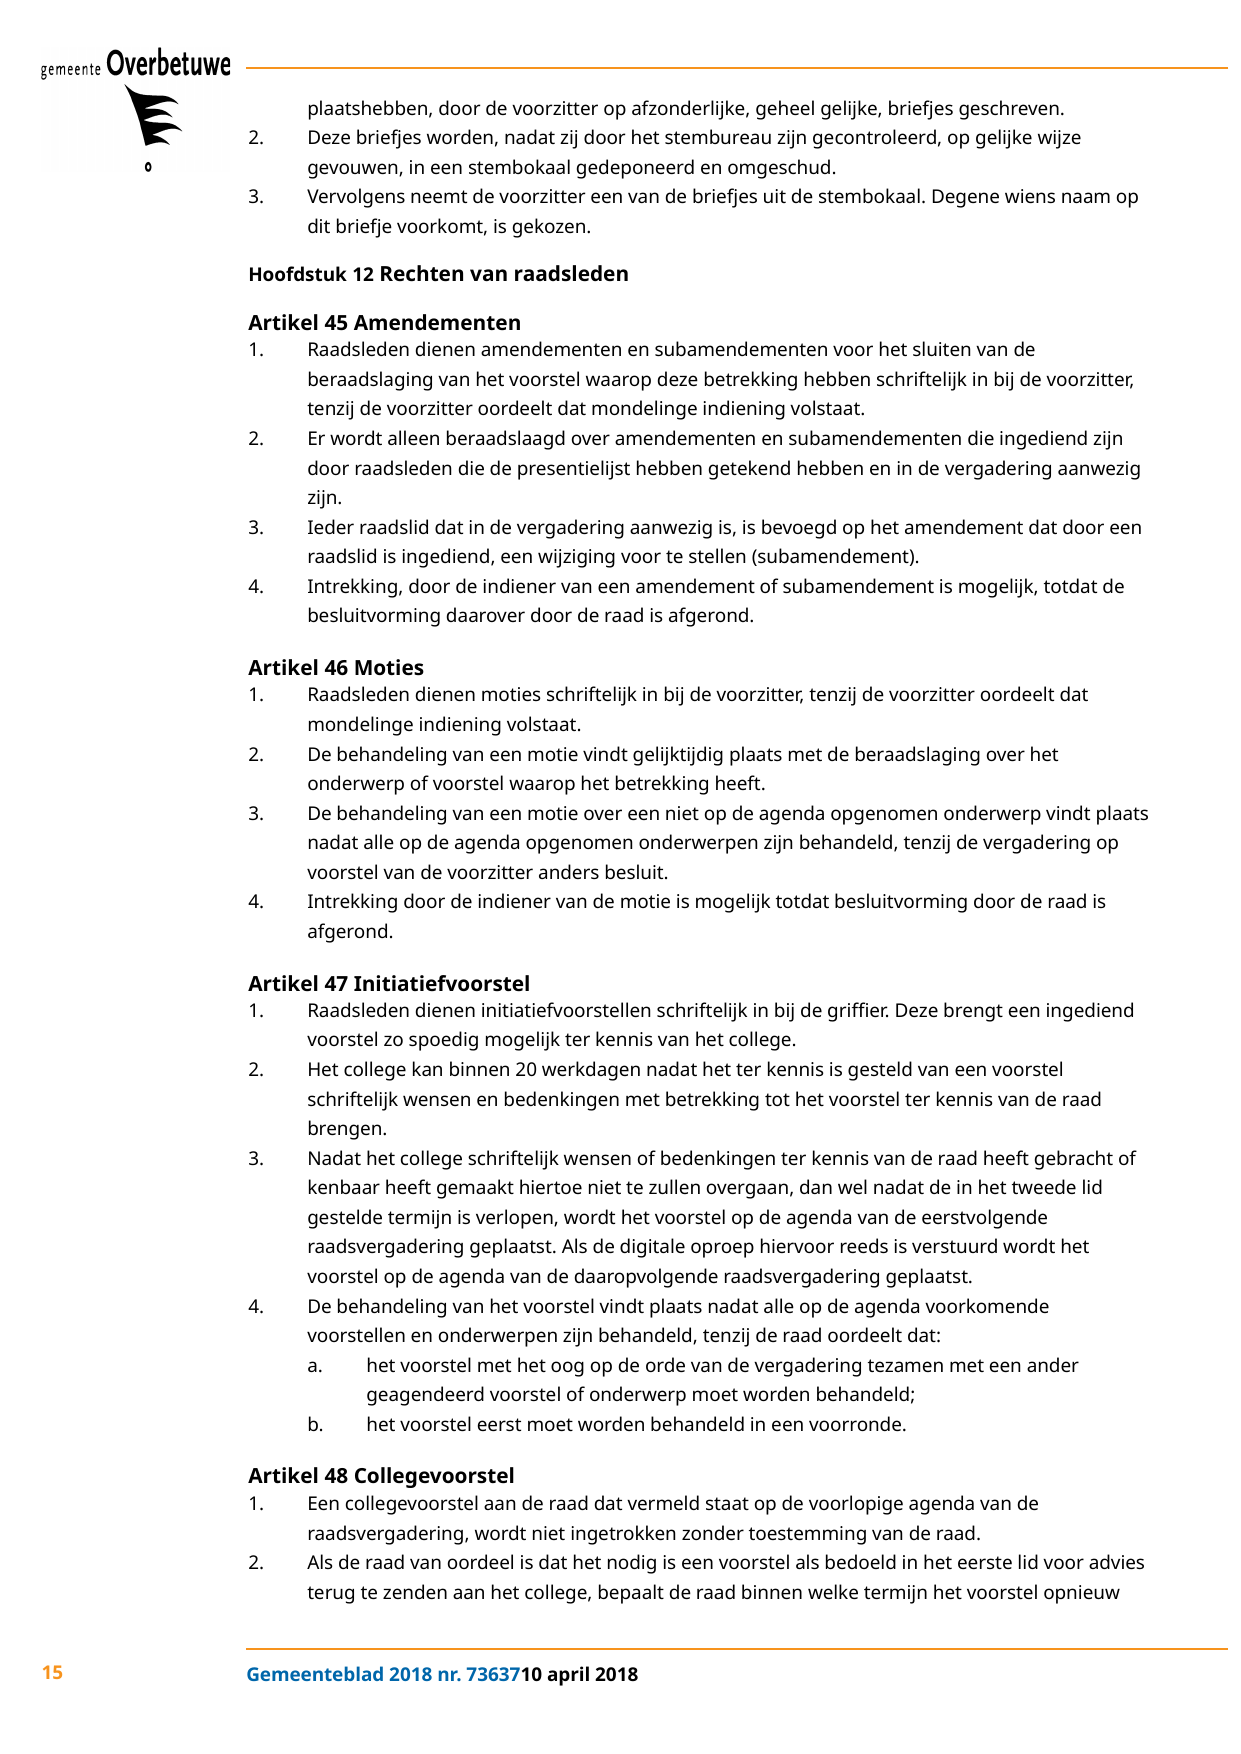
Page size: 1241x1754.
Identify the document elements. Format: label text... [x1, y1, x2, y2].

list Ieder raadslid dat in de vergadering aanwezig is, is bevoegd op het amendement dat door een raadslid is ingediend, een wijziging voor te stellen (subamendement). [248, 514, 1152, 569]
list Raadsleden dienen amendementen en subamendementen voor het sluiten van de beraadslaging van het voorstel waarop deze betrekking hebben schriftelijk in bij de voorzitter, tenzij de voorzitter oordeelt dat mondelinge indiening volstaat. [248, 336, 1152, 421]
list Er wordt alleen beraadslaagd over amendementen en subamendementen die ingediend zijn door raadsleden die de presentielijst hebben getekend hebben en in de vergadering aanwezig zijn. [248, 425, 1152, 510]
list Deze briefjes worden, nadat zij door het stembureau zijn gecontroleerd, op gelijke wijze gevouwen, in een stembokaal gedeponeerd en omgeschud. [248, 124, 1152, 180]
text Artikel 48 Collegevoorstel [248, 1462, 1152, 1490]
list Intrekking door de indiener van de motie is mogelijk totdat besluitvorming door de raad is afgerond. [248, 889, 1152, 944]
picture [41, 47, 231, 172]
text Artikel 45 Amendementen [248, 308, 1152, 336]
list het voorstel eerst moet worden behandeld in een voorronde. [307, 1411, 1152, 1437]
list Vervolgens neemt de voorzitter een van de briefjes uit de stembokaal. Degene wiens naam op dit briefje voorkomt, is gekozen. [248, 183, 1152, 239]
list De behandeling van een motie over een niet op de agenda opgenomen onderwerp vindt plaats nadat alle op de agenda opgenomen onderwerpen zijn behandeld, tenzij de vergadering op voorstel van de voorzitter anders besluit. [248, 800, 1152, 885]
list Het college kan binnen 20 werkdagen nadat het ter kennis is gesteld van een voorstel schriftelijk wensen en bedenkingen met betrekking tot het voorstel ter kennis van de raad brengen. [248, 1056, 1152, 1141]
text Artikel 46 Moties [248, 653, 1152, 682]
list Raadsleden dienen moties schriftelijk in bij de voorzitter, tenzij de voorzitter oordeelt dat mondelinge indiening volstaat. [248, 682, 1152, 737]
text Artikel 47 Initiatiefvoorstel [248, 969, 1152, 997]
list Nadat het college schriftelijk wensen of bedenkingen ter kennis van de raad heeft gebracht of kenbaar heeft gemaakt hiertoe niet te zullen overgaan, dan wel nadat de in het tweede lid gestelde termijn is verlopen, wordt het voorstel op de agenda van de eerstvolgende raadsvergadering geplaatst. Als de digitale oproep hiervoor reeds is verstuurd wordt het voorstel op de agenda van de daaropvolgende raadsvergadering geplaatst. [248, 1145, 1152, 1289]
list Intrekking, door de indiener van een amendement of subamendement is mogelijk, totdat de besluitvorming daarover door de raad is afgerond. [248, 573, 1152, 628]
text Hoofdstuk 12 Rechten van raadsleden [248, 259, 1152, 287]
list Raadsleden dienen initiatiefvoorstellen schriftelijk in bij de griffier. Deze brengt een ingediend voorstel zo spoedig mogelijk ter kennis van het college. [248, 997, 1152, 1052]
list het voorstel met het oog op de orde van de vergadering tezamen met een ander geagendeerd voorstel of onderwerp moet worden behandeld; [307, 1352, 1152, 1407]
list Een collegevoorstel aan de raad dat vermeld staat op de voorlopige agenda van de raadsvergadering, wordt niet ingetrokken zonder toestemming van de raad. [248, 1490, 1152, 1545]
list De behandeling van een motie vindt gelijktijdig plaats met de beraadslaging over het onderwerp of voorstel waarop het betrekking heeft. [248, 741, 1152, 796]
list plaatshebben, door de voorzitter op afzonderlijke, geheel gelijke, briefjes geschreven. [248, 95, 1152, 121]
list Als de raad van oordeel is dat het nodig is een voorstel als bedoeld in het eerste lid voor advies terug te zenden aan het college, bepaalt de raad binnen welke termijn het voorstel opnieuw [248, 1549, 1152, 1604]
list De behandeling van het voorstel vindt plaats nadat alle op de agenda voorkomende voorstellen en onderwerpen zijn behandeld, tenzij de raad oordeelt dat: [248, 1293, 1152, 1348]
